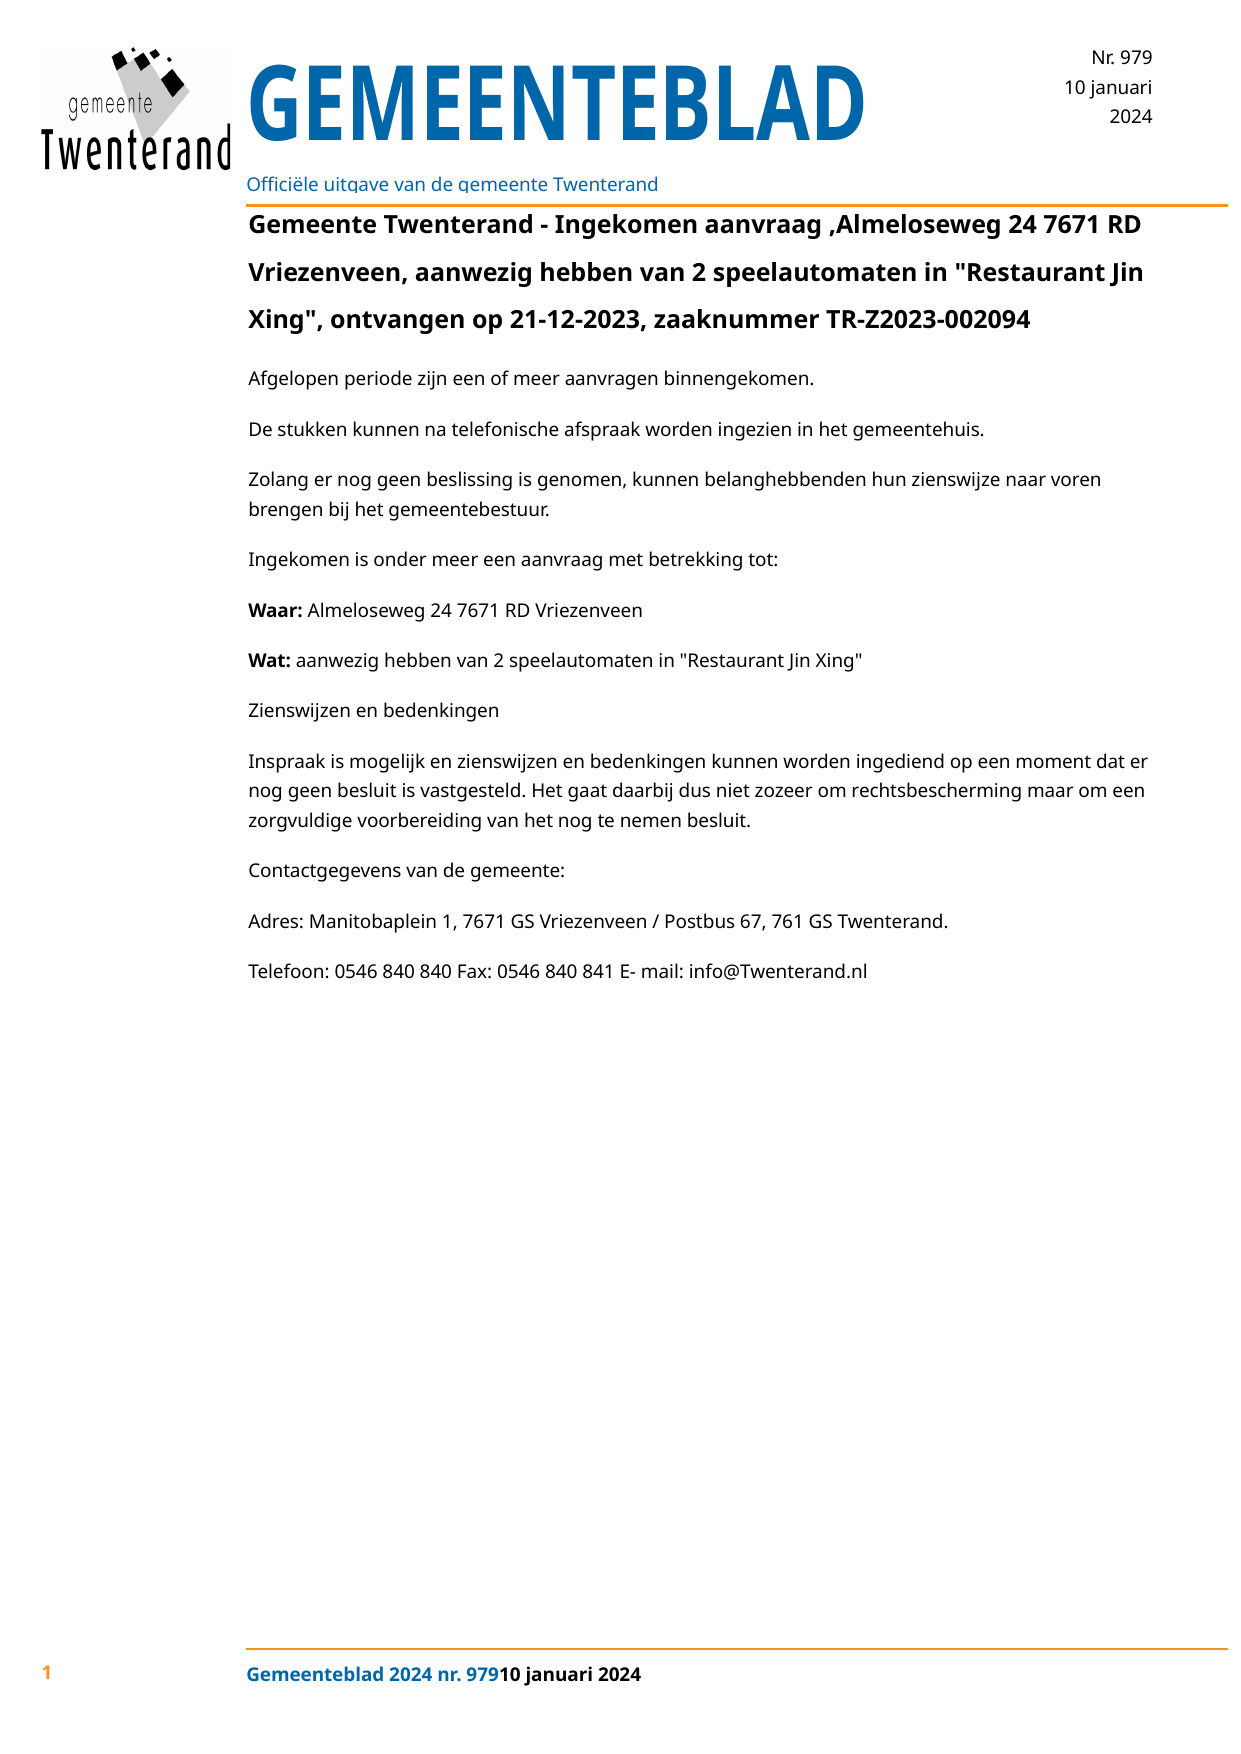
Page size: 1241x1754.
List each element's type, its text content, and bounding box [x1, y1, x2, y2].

text Inspraak is mogelijk en zienswijzen en bedenkingen kunnen worden ingediend op een moment dat er nog geen besluit is vastgesteld. Het gaat daarbij dus niet zozeer om rechtsbescherming maar om een zorgvuldige voorbereiding van het nog te nemen besluit. [248, 748, 1152, 833]
text Wat: aanwezig hebben van 2 speelautomaten in "Restaurant Jin Xing" [248, 647, 1152, 673]
text De stukken kunnen na telefonische afspraak worden ingezien in het gemeentehuis. [248, 416, 1152, 442]
text Gemeente Twenterand - Ingekomen aanvraag ,Almeloseweg 24 7671 RD Vriezenveen, aanwezig hebben van 2 speelautomaten in "Restaurant Jin Xing", ontvangen op 21-12-2023, zaaknummer TR-Z2023-002094 [248, 207, 1152, 336]
text Telefoon: 0546 840 840 Fax: 0546 840 841 E- mail: info@Twenterand.nl [248, 958, 1152, 984]
text Waar: Almeloseweg 24 7671 RD Vriezenveen [248, 597, 1152, 622]
text Afgelopen periode zijn een of meer aanvragen binnengekomen. [248, 366, 1152, 391]
text Zienswijzen en bedenkingen [248, 698, 1152, 723]
text Contactgegevens van de gemeente: [248, 858, 1152, 883]
text Adres: Manitobaplein 1, 7671 GS Vriezenveen / Postbus 67, 761 GS Twenterand. [248, 908, 1152, 934]
text Zolang er nog geen beslissing is genomen, kunnen belanghebbenden hun zienswijze naar voren brengen bij het gemeentebestuur. [248, 466, 1152, 522]
picture [41, 47, 231, 172]
text Ingekomen is onder meer een aanvraag met betrekking tot: [248, 546, 1152, 572]
